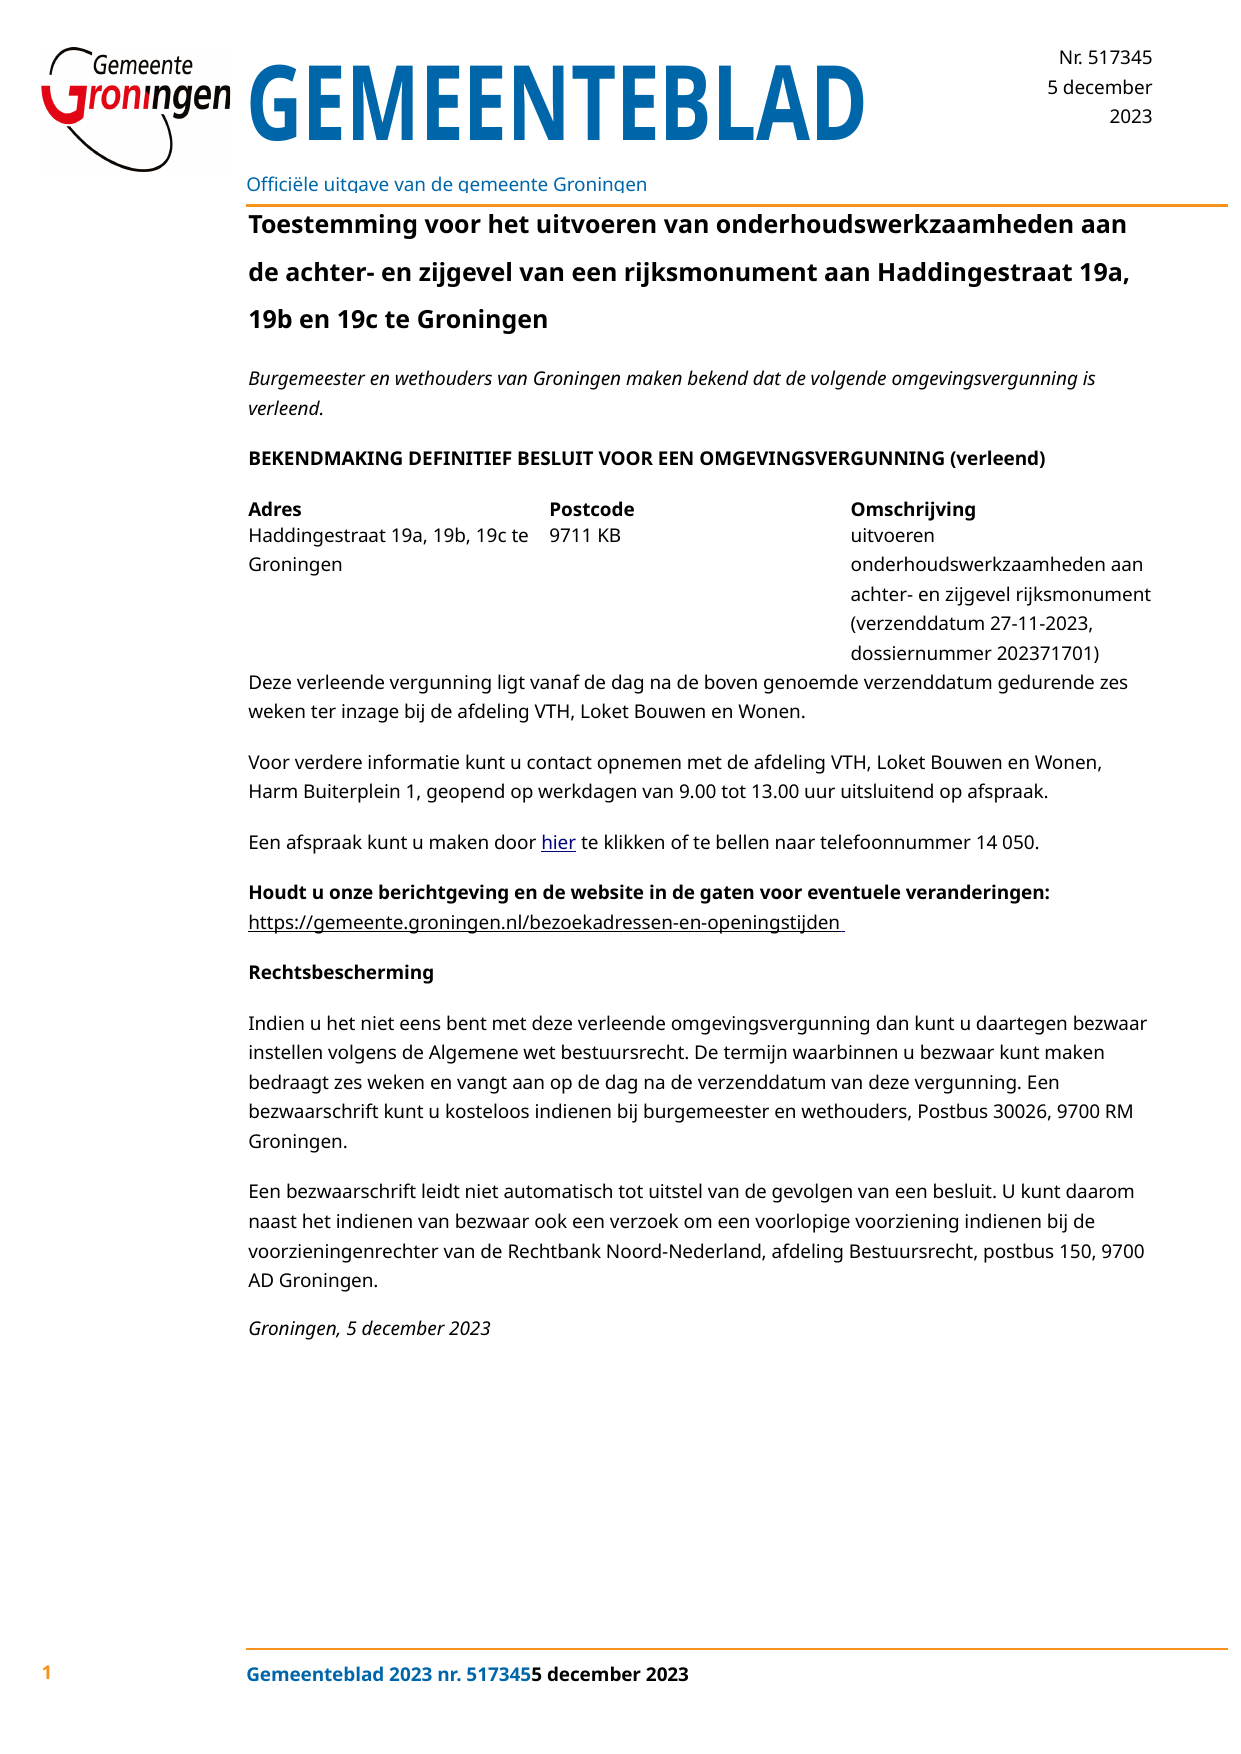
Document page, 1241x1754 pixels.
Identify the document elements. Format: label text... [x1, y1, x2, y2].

table_header Adres [248, 496, 549, 522]
text Voor verdere informatie kunt u contact opnemen met de afdeling VTH, Loket Bouwen en Wonen, Harm Buiterplein 1, geopend op werkdagen van 9.00 tot 13.00 uur uitsluitend op afspraak. [248, 749, 1152, 804]
picture [41, 47, 231, 172]
text Groningen, 5 december 2023 [248, 1315, 1152, 1341]
text Een bezwaarschrift leidt niet automatisch tot uitstel van de gevolgen van een besluit. U kunt daarom naast het indienen van bezwaar ook een verzoek om een voorlopige voorziening indienen bij de voorzieningenrechter van de Rechtbank Noord-Nederland, afdeling Bestuursrecht, postbus 150, 9700 AD Groningen. [248, 1179, 1152, 1293]
text Toestemming voor het uitvoeren van onderhoudswerkzaamheden aan de achter- en zijgevel van een rijksmonument aan Haddingestraat 19a, 19b en 19c te Groningen [248, 207, 1152, 336]
text Deze verleende vergunning ligt vanaf de dag na de boven genoemde verzenddatum gedurende zes weken ter inzage bij de afdeling VTH, Loket Bouwen en Wonen. [248, 669, 1152, 724]
table_header Postcode [549, 496, 850, 522]
text Een afspraak kunt u maken door hier te klikken of te bellen naar telefoonnummer 14 050. [248, 829, 1152, 855]
text Rechtsbescherming [248, 959, 1152, 985]
text Houdt u onze berichtgeving en de website in de gaten voor eventuele veranderingen: https://gemeente.groningen.nl/bezoekadressen-en-openingstijden [248, 879, 1152, 935]
table_cell 9711 KB [549, 522, 850, 666]
text Burgemeester en wethouders van Groningen maken bekend dat de volgende omgevingsvergunning is verleend. [248, 366, 1152, 421]
table_header Omschrijving [850, 496, 1152, 522]
table_cell Haddingestraat 19a, 19b, 19c te Groningen [248, 522, 549, 666]
text BEKENDMAKING DEFINITIEF BESLUIT VOOR EEN OMGEVINGSVERGUNNING (verleend) [248, 446, 1152, 471]
table_cell uitvoeren onderhoudswerkzaamheden aan achter- en zijgevel rijksmonument (verzenddatum 27-11-2023, dossiernummer 202371701) [850, 522, 1152, 666]
text Indien u het niet eens bent met deze verleende omgevingsvergunning dan kunt u daartegen bezwaar instellen volgens de Algemene wet bestuursrecht. De termijn waarbinnen u bezwaar kunt maken bedraagt zes weken en vangt aan op de dag na de verzenddatum van deze vergunning. Een bezwaarschrift kunt u kosteloos indienen bij burgemeester en wethouders, Postbus 30026, 9700 RM Groningen. [248, 1010, 1152, 1154]
